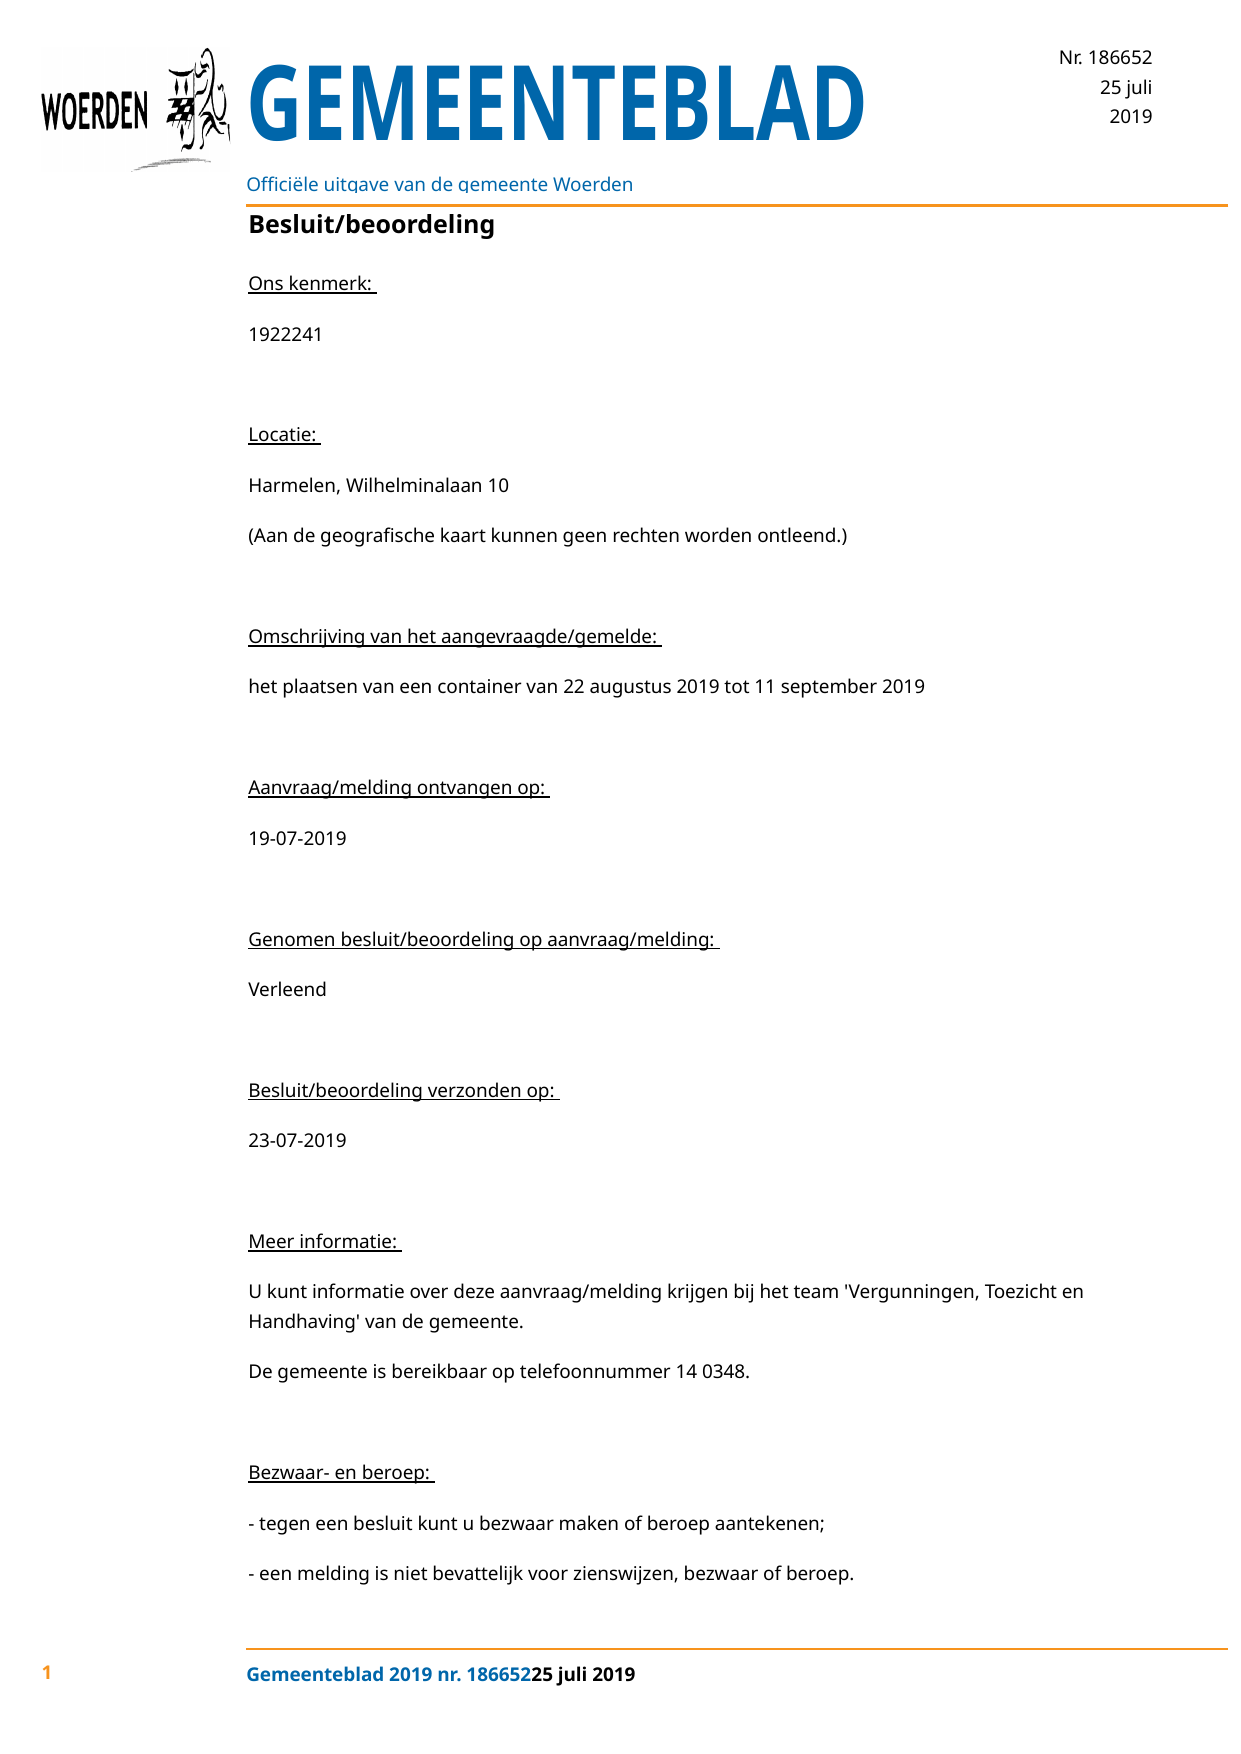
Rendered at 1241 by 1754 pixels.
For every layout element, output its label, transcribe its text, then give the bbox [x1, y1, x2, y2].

text Meer informatie: [248, 1228, 1152, 1254]
text (Aan de geografische kaart kunnen geen rechten worden ontleend.) [248, 522, 1152, 548]
picture [41, 47, 231, 172]
text Ons kenmerk: [248, 270, 1152, 296]
text Verleend [248, 976, 1152, 1002]
text Aanvraag/melding ontvangen op: [248, 774, 1152, 800]
text Genomen besluit/beoordeling op aanvraag/melding: [248, 926, 1152, 951]
text 23-07-2019 [248, 1127, 1152, 1153]
text De gemeente is bereikbaar op telefoonnummer 14 0348. [248, 1359, 1152, 1384]
text Bezwaar- en beroep: [248, 1459, 1152, 1485]
text Harmelen, Wilhelminalaan 10 [248, 472, 1152, 498]
text Locatie: [248, 422, 1152, 447]
text Omschrijving van het aangevraagde/gemelde: [248, 623, 1152, 649]
text 19-07-2019 [248, 825, 1152, 851]
text - een melding is niet bevattelijk voor zienswijzen, bezwaar of beroep. [248, 1560, 1152, 1586]
text Besluit/beoordeling [248, 207, 1152, 241]
text Besluit/beoordeling verzonden op: [248, 1077, 1152, 1103]
text het plaatsen van een container van 22 augustus 2019 tot 11 september 2019 [248, 674, 1152, 699]
text U kunt informatie over deze aanvraag/melding krijgen bij het team 'Vergunningen, Toezicht en Handhaving' van de gemeente. [248, 1279, 1152, 1334]
text 1922241 [248, 321, 1152, 346]
text - tegen een besluit kunt u bezwaar maken of beroep aantekenen; [248, 1510, 1152, 1536]
